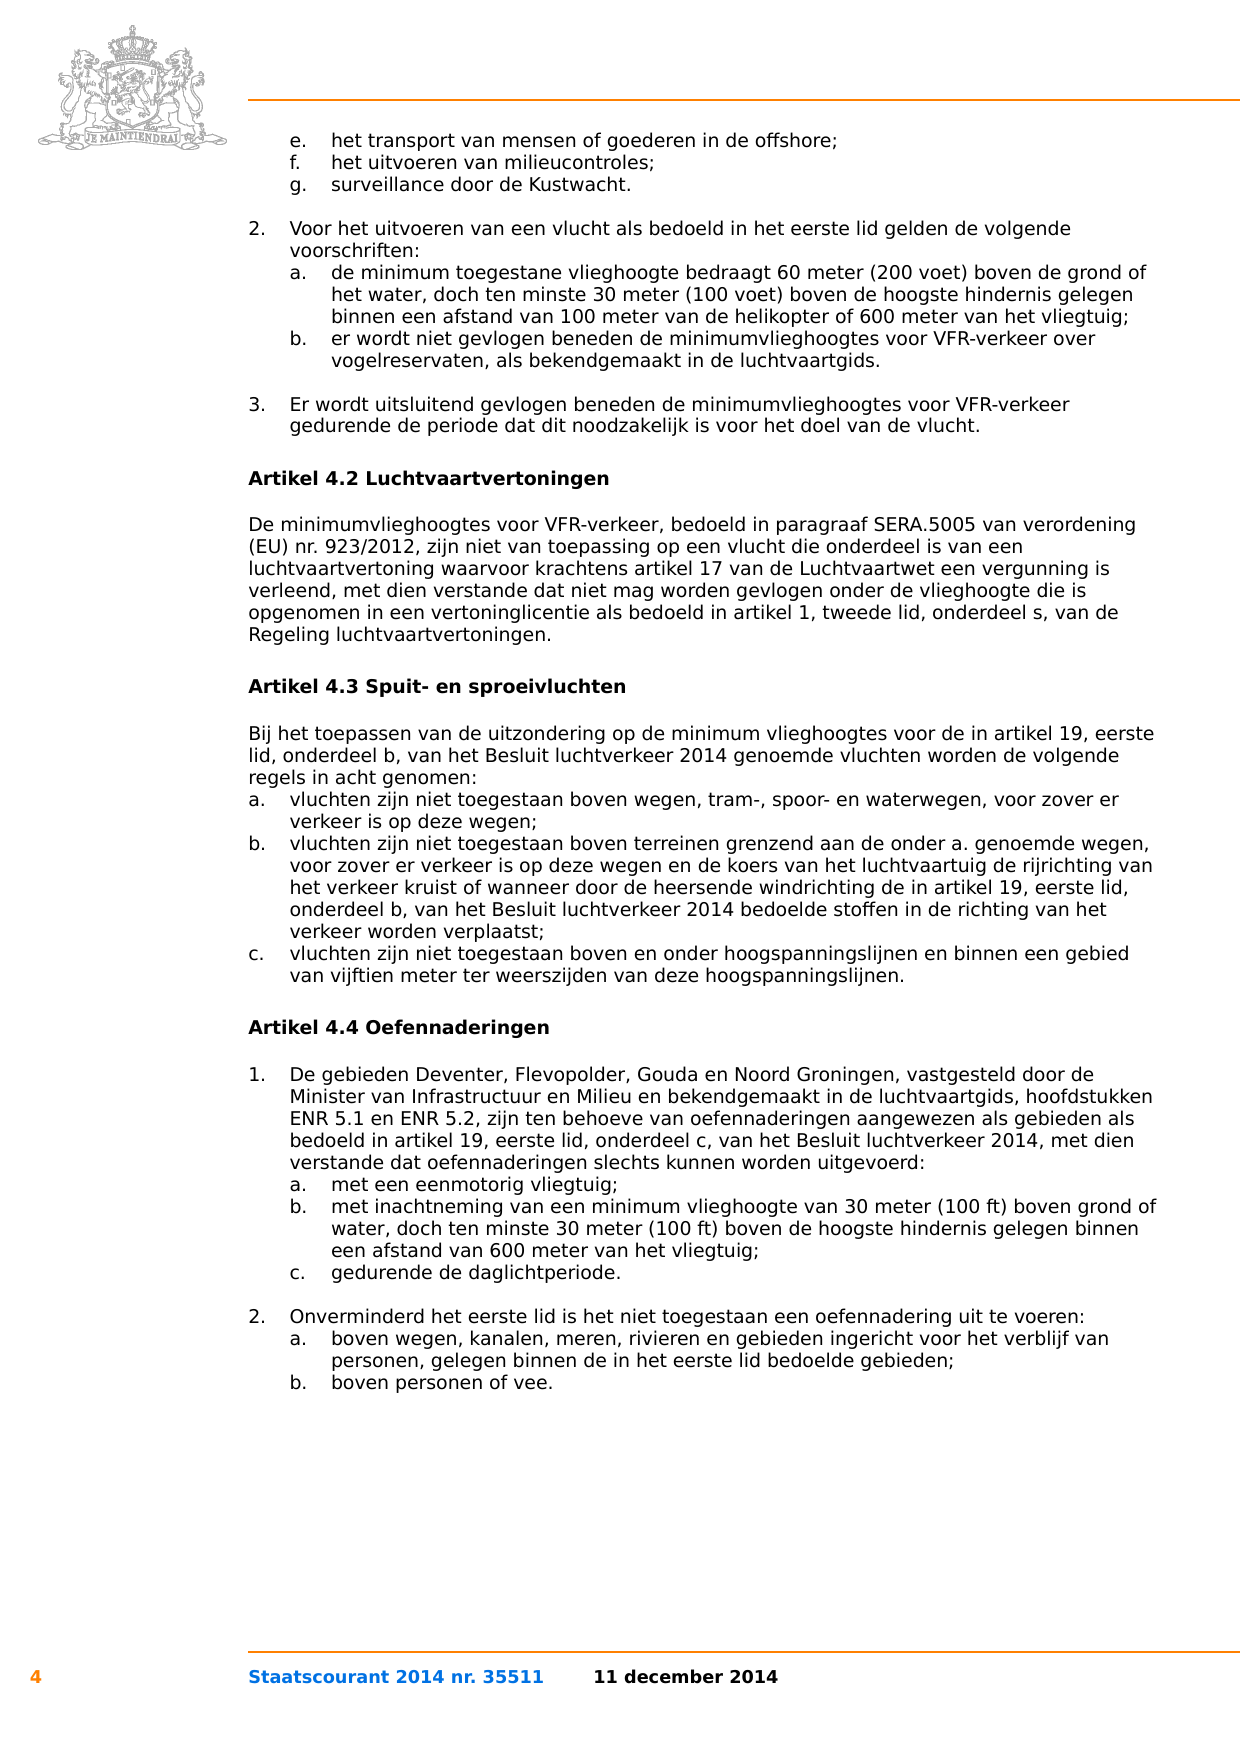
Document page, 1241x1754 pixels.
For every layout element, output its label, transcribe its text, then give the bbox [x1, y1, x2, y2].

text a. vluchten zijn niet toegestaan boven wegen, tram-, spoor- en waterwegen, voor zover er verkeer is op deze wegen; [248, 789, 1163, 833]
text b. er wordt niet gevlogen beneden de minimumvlieghoogtes voor VFR-verkeer over vogelreservaten, als bekendgemaakt in de luchtvaartgids. [289, 328, 1163, 372]
text c. gedurende de daglichtperiode. [289, 1262, 1163, 1284]
text 2. Onverminderd het eerste lid is het niet toegestaan een oefennadering uit te voeren: [248, 1306, 1163, 1328]
text b. met inachtneming van een minimum vlieghoogte van 30 meter (100 ft) boven grond of water, doch ten minste 30 meter (100 ft) boven de hoogste hindernis gelegen binnen een afstand van 600 meter van het vliegtuig; [289, 1196, 1163, 1262]
text 1. De gebieden Deventer, Flevopolder, Gouda en Noord Groningen, vastgesteld door de Minister van Infrastructuur en Milieu en bekendgemaakt in de luchtvaartgids, hoofdstukken ENR 5.1 en ENR 5.2, zijn ten behoeve van oefennaderingen aangewezen als gebieden als bedoeld in artikel 19, eerste lid, onderdeel c, van het Besluit luchtverkeer 2014, met dien verstande dat oefennaderingen slechts kunnen worden uitgevoerd: [248, 1064, 1163, 1174]
text a. boven wegen, kanalen, meren, rivieren en gebieden ingericht voor het verblijf van personen, gelegen binnen de in het eerste lid bedoelde gebieden; [289, 1328, 1163, 1372]
text f. het uitvoeren van milieucontroles; [289, 152, 1163, 174]
picture [38, 25, 227, 150]
text a. met een eenmotorig vliegtuig; [289, 1174, 1163, 1196]
text 3. Er wordt uitsluitend gevlogen beneden de minimumvlieghoogtes voor VFR-verkeer gedurende de periode dat dit noodzakelijk is voor het doel van de vlucht. [248, 393, 1163, 437]
subtitle Artikel 4.3 Spuit- en sproeivluchten [248, 676, 1163, 698]
text g. surveillance door de Kustwacht. [289, 174, 1163, 196]
text e. het transport van mensen of goederen in de offshore; [289, 130, 1163, 152]
text De minimumvlieghoogtes voor VFR-verkeer, bedoeld in paragraaf SERA.5005 van verordening (EU) nr. 923/2012, zijn niet van toepassing op een vlucht die onderdeel is van een luchtvaartvertoning waarvoor krachtens artikel 17 van de Luchtvaartwet een vergunning is verleend, met dien verstande dat niet mag worden gevlogen onder de vlieghoogte die is opgenomen in een vertoninglicentie als bedoeld in artikel 1, tweede lid, onderdeel s, van de Regeling luchtvaartvertoningen. [248, 514, 1163, 646]
text c. vluchten zijn niet toegestaan boven en onder hoogspanningslijnen en binnen een gebied van vijftien meter ter weerszijden van deze hoogspanningslijnen. [248, 943, 1163, 987]
text a. de minimum toegestane vlieghoogte bedraagt 60 meter (200 voet) boven de grond of het water, doch ten minste 30 meter (100 voet) boven de hoogste hindernis gelegen binnen een afstand van 100 meter van de helikopter of 600 meter van het vliegtuig; [289, 262, 1163, 328]
subtitle Artikel 4.2 Luchtvaartvertoningen [248, 467, 1163, 489]
text b. vluchten zijn niet toegestaan boven terreinen grenzend aan de onder a. genoemde wegen, voor zover er verkeer is op deze wegen en de koers van het luchtvaartuig de rijrichting van het verkeer kruist of wanneer door de heersende windrichting de in artikel 19, eerste lid, onderdeel b, van het Besluit luchtverkeer 2014 bedoelde stoffen in de richting van het verkeer worden verplaatst; [248, 833, 1163, 943]
subtitle Artikel 4.4 Oefennaderingen [248, 1017, 1163, 1039]
text b. boven personen of vee. [289, 1372, 1163, 1393]
text 2. Voor het uitvoeren van een vlucht als bedoeld in het eerste lid gelden de volgende voorschriften: [248, 218, 1163, 262]
text Bij het toepassen van de uitzondering op de minimum vlieghoogtes voor de in artikel 19, eerste lid, onderdeel b, van het Besluit luchtverkeer 2014 genoemde vluchten worden de volgende regels in acht genomen: [248, 723, 1163, 789]
